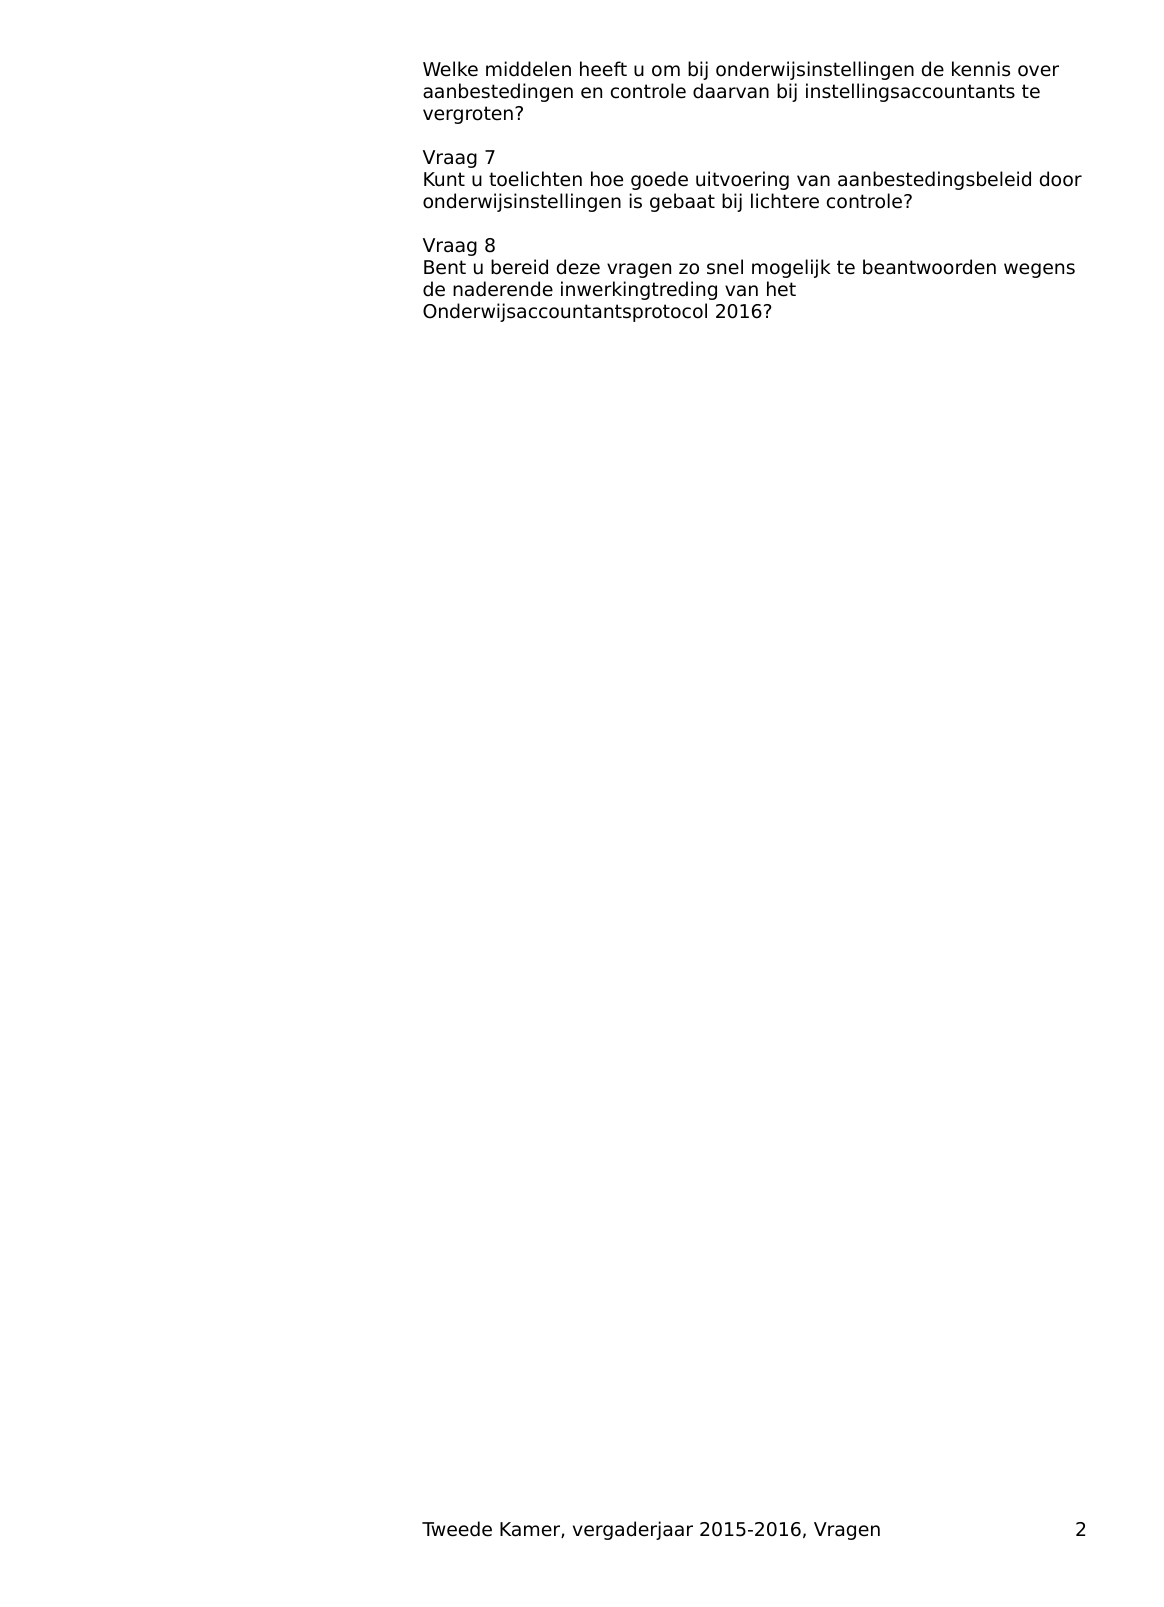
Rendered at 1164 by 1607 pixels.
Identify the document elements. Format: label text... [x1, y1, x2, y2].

text Welke middelen heeft u om bij onderwijsinstellingen de kennis over aanbestedingen en controle daarvan bij instellingsaccountants te vergroten? [422, 59, 1087, 125]
text Kunt u toelichten hoe goede uitvoering van aanbestedingsbeleid door onderwijsinstellingen is gebaat bij lichtere controle? [422, 169, 1087, 213]
text Vraag 8 [422, 235, 1087, 257]
text Vraag 7 [422, 147, 1087, 169]
text Bent u bereid deze vragen zo snel mogelijk te beantwoorden wegens de naderende inwerkingtreding van het Onderwijsaccountantsprotocol 2016? [422, 257, 1087, 323]
